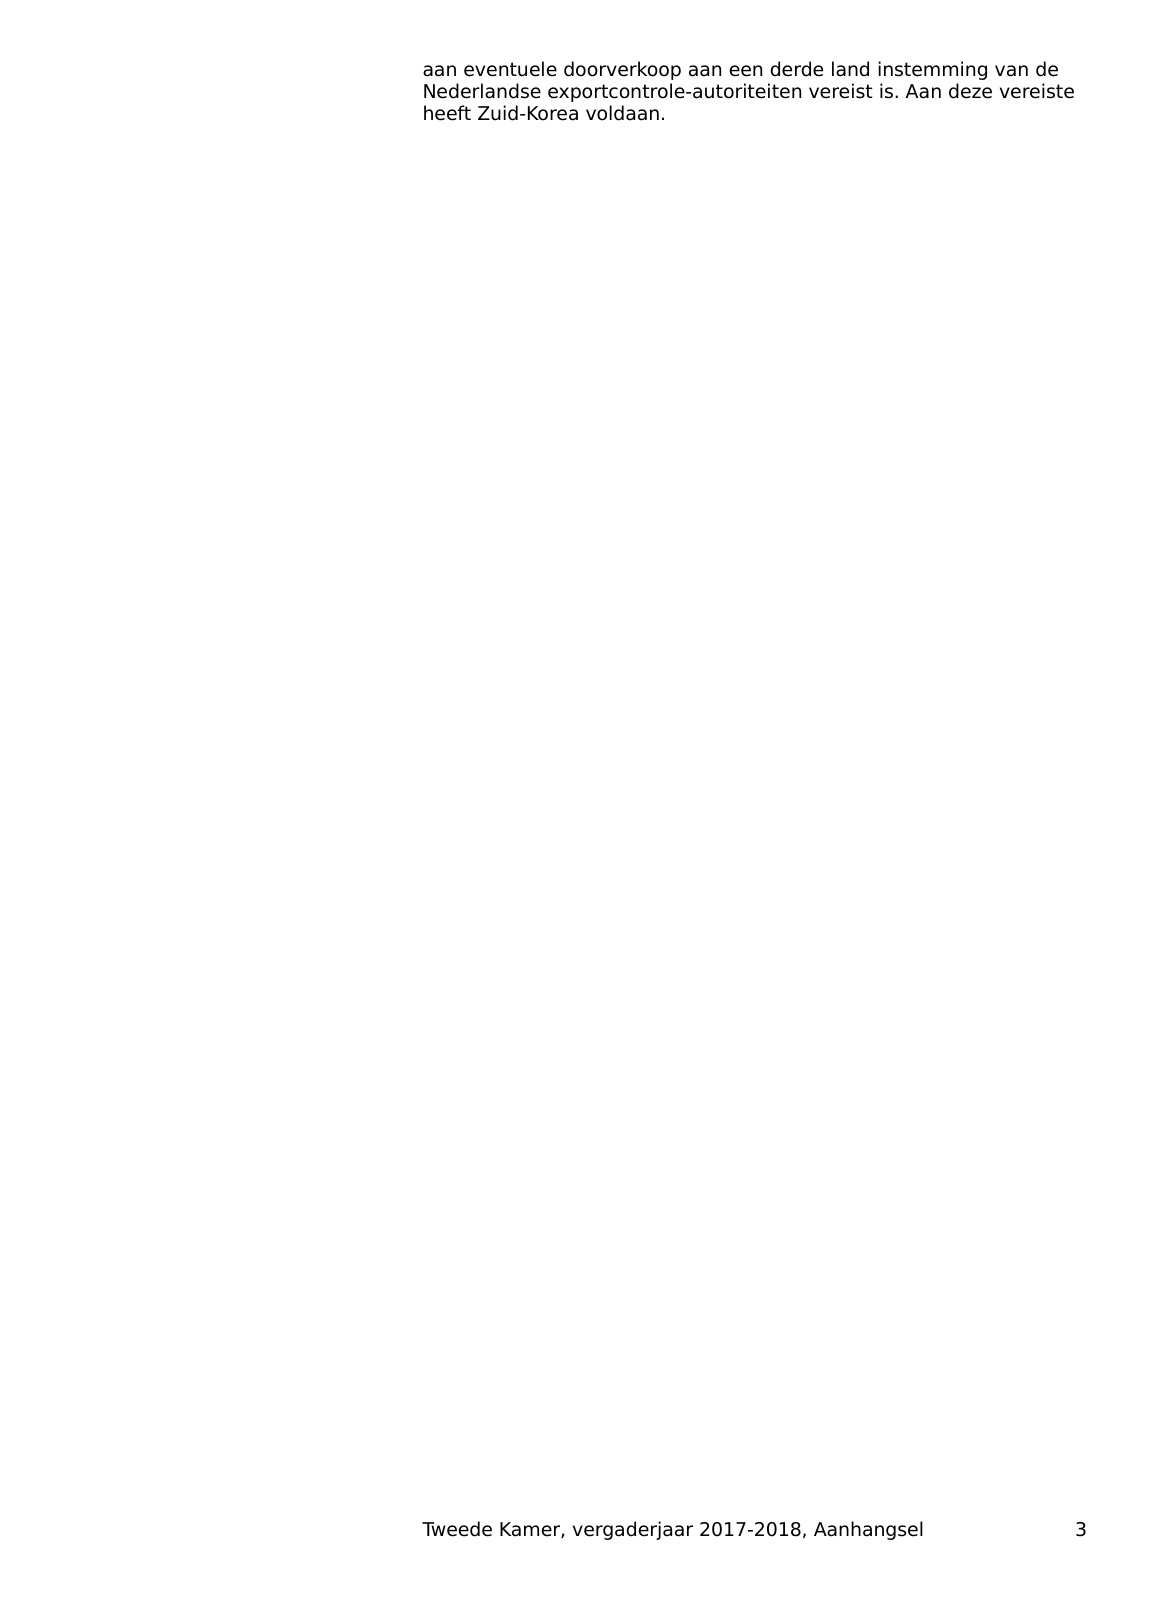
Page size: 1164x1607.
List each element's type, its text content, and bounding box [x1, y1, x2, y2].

text aan eventuele doorverkoop aan een derde land instemming van de Nederlandse exportcontrole-autoriteiten vereist is. Aan deze vereiste heeft Zuid-Korea voldaan. [422, 59, 1087, 125]
